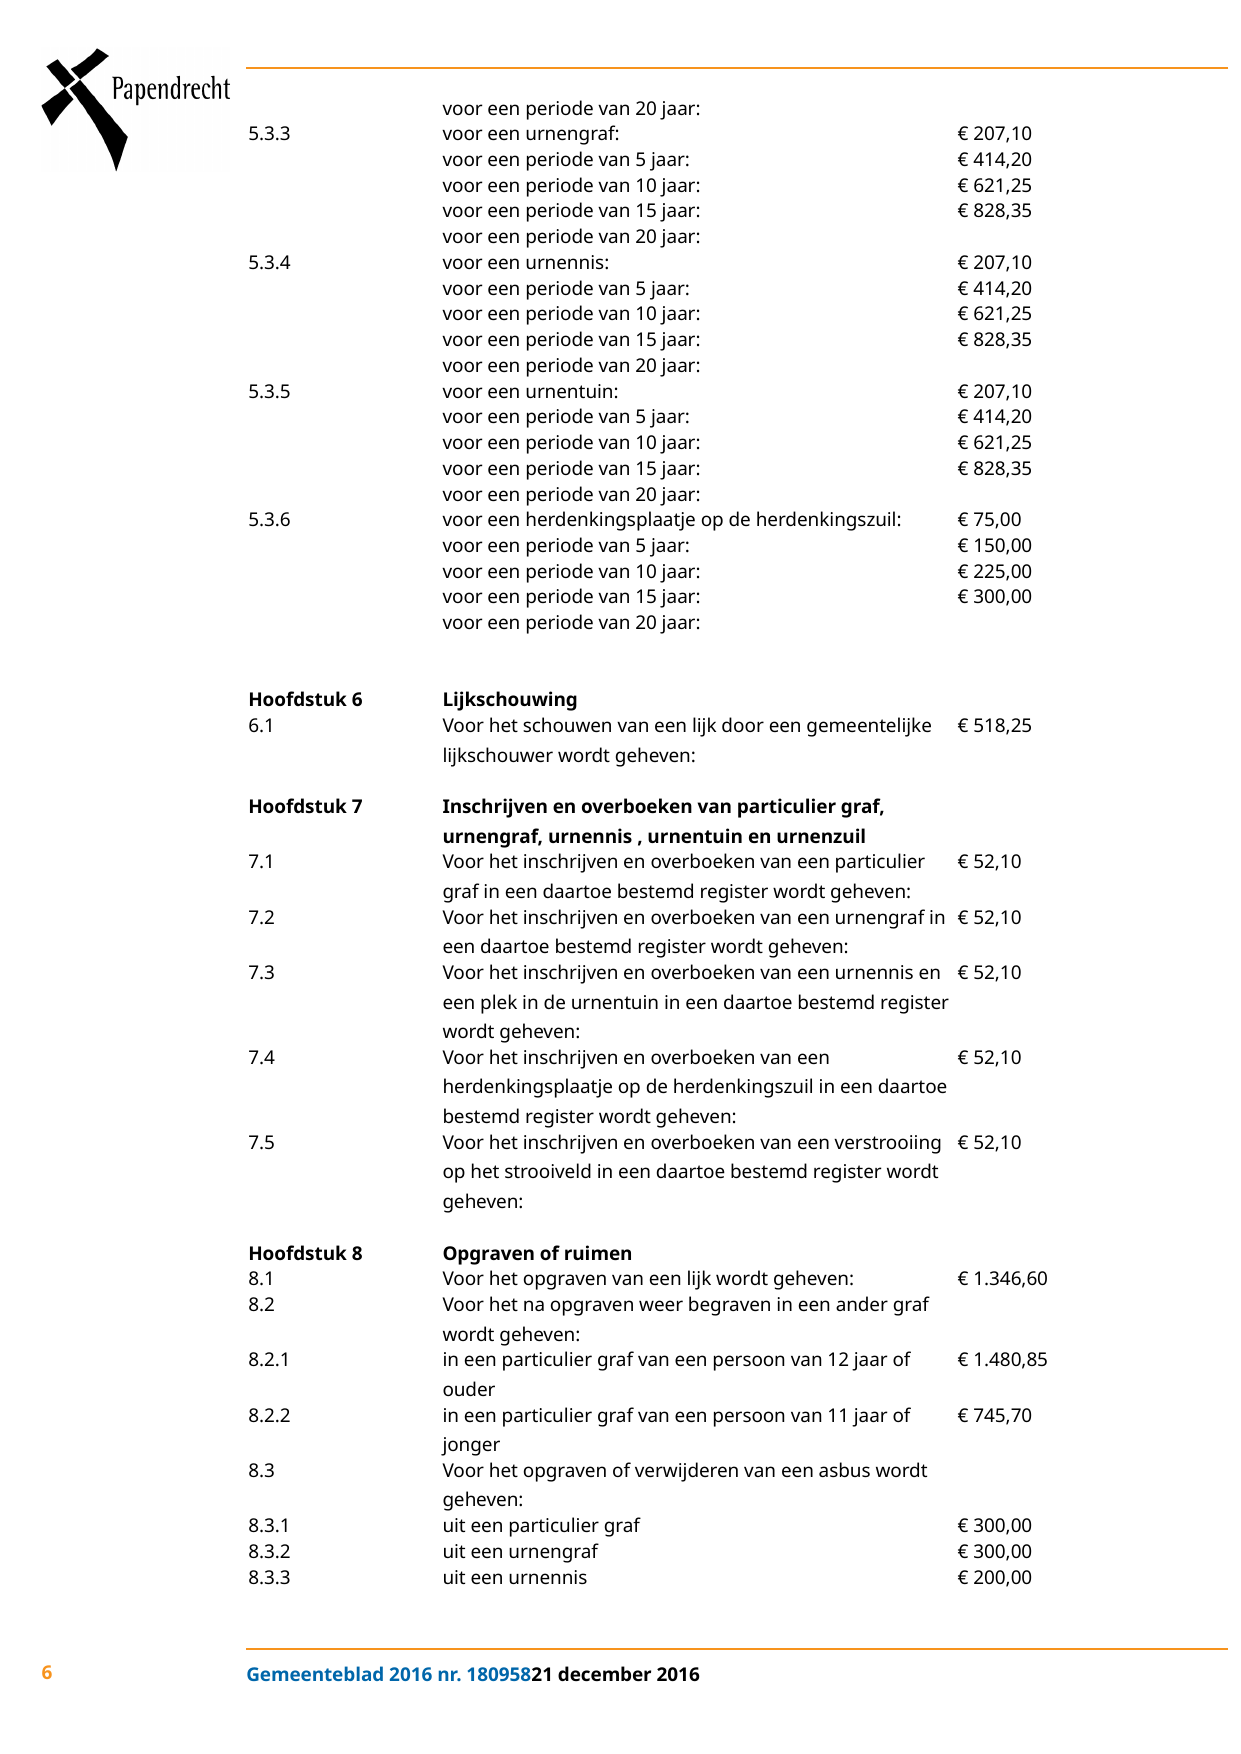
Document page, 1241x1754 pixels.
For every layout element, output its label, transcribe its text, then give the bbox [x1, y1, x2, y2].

table_cell 8.2 [248, 1291, 442, 1346]
table_cell voor een periode van 20 jaar: [442, 352, 957, 378]
table_cell € 52,10 [958, 1044, 1152, 1129]
table_cell 6.1 [248, 712, 442, 768]
table_cell [958, 481, 1152, 506]
table_cell 8.3.1 [248, 1513, 442, 1538]
table_cell voor een urnennis: [442, 249, 957, 275]
table_cell Lijkschouwing [442, 687, 957, 712]
table_cell [958, 687, 1152, 712]
table_cell [442, 768, 957, 793]
table_cell voor een periode van 15 jaar: [442, 455, 957, 481]
table_cell voor een herdenkingsplaatje op de herdenkingszuil: [442, 506, 957, 532]
table_cell [248, 146, 442, 172]
table_cell voor een periode van 15 jaar: [442, 326, 957, 352]
table_cell € 207,10 [958, 121, 1152, 146]
table_cell voor een urnentuin: [442, 378, 957, 403]
table_cell [248, 198, 442, 223]
table_cell € 300,00 [958, 584, 1152, 609]
table_cell € 621,25 [958, 301, 1152, 326]
table_cell € 621,25 [958, 429, 1152, 455]
table_cell 5.3.6 [248, 506, 442, 532]
table_cell voor een periode van 10 jaar: [442, 172, 957, 198]
table_cell Opgraven of ruimen [442, 1240, 957, 1265]
table_cell € 300,00 [958, 1513, 1152, 1538]
table_cell 7.3 [248, 959, 442, 1044]
table_cell voor een periode van 10 jaar: [442, 558, 957, 584]
table_cell Voor het inschrijven en overboeken van een particulier graf in een daartoe bestemd register wordt geheven: [442, 849, 957, 904]
table_cell [442, 1214, 957, 1240]
table_cell 8.1 [248, 1265, 442, 1291]
table_cell [248, 661, 442, 687]
table_cell 5.3.5 [248, 378, 442, 403]
picture [41, 47, 231, 172]
table_cell [248, 275, 442, 301]
table_cell [958, 1291, 1152, 1346]
table_cell [248, 584, 442, 609]
table_cell € 207,10 [958, 249, 1152, 275]
table_cell € 414,20 [958, 146, 1152, 172]
table_cell € 414,20 [958, 275, 1152, 301]
table_cell [248, 768, 442, 793]
table_cell [248, 429, 442, 455]
table_cell 7.2 [248, 904, 442, 959]
table_cell € 414,20 [958, 404, 1152, 429]
table_cell voor een periode van 15 jaar: [442, 198, 957, 223]
table_cell [248, 352, 442, 378]
table_cell uit een particulier graf [442, 1513, 957, 1538]
table_cell 5.3.4 [248, 249, 442, 275]
table_cell voor een periode van 15 jaar: [442, 584, 957, 609]
table_cell € 300,00 [958, 1538, 1152, 1564]
table_cell 8.2.2 [248, 1402, 442, 1457]
table_cell [248, 172, 442, 198]
table_cell [248, 532, 442, 558]
table_cell € 828,35 [958, 455, 1152, 481]
table_cell in een particulier graf van een persoon van 11 jaar of jonger [442, 1402, 957, 1457]
table_cell € 828,35 [958, 326, 1152, 352]
table_cell € 518,25 [958, 712, 1152, 768]
table_cell 8.3.3 [248, 1564, 442, 1589]
table_cell [958, 95, 1152, 121]
table_cell [248, 1214, 442, 1240]
table_cell uit een urnengraf [442, 1538, 957, 1564]
table_cell uit een urnennis [442, 1564, 957, 1589]
table_cell [958, 768, 1152, 793]
table_cell [958, 1457, 1152, 1512]
table_cell Voor het inschrijven en overboeken van een urnennis en een plek in de urnentuin in een daartoe bestemd register wordt geheven: [442, 959, 957, 1044]
table_cell [248, 558, 442, 584]
table_cell Voor het inschrijven en overboeken van een verstrooiing op het strooiveld in een daartoe bestemd register wordt geheven: [442, 1129, 957, 1214]
table_cell 7.4 [248, 1044, 442, 1129]
table_cell [248, 635, 442, 661]
table_cell Voor het na opgraven weer begraven in een ander graf wordt geheven: [442, 1291, 957, 1346]
table_cell [248, 224, 442, 249]
table_cell Voor het opgraven of verwijderen van een asbus wordt geheven: [442, 1457, 957, 1512]
table_cell Hoofdstuk 6 [248, 687, 442, 712]
table_cell [248, 481, 442, 506]
table_cell € 200,00 [958, 1564, 1152, 1589]
table_cell € 52,10 [958, 849, 1152, 904]
table_cell [442, 661, 957, 687]
table_cell € 52,10 [958, 904, 1152, 959]
table_cell voor een periode van 20 jaar: [442, 95, 957, 121]
table_cell Inschrijven en overboeken van particulier graf, urnengraf, urnennis , urnentuin en urnenzuil [442, 793, 957, 849]
table_cell € 828,35 [958, 198, 1152, 223]
table_cell Hoofdstuk 7 [248, 793, 442, 849]
table_cell Hoofdstuk 8 [248, 1240, 442, 1265]
table_cell [958, 635, 1152, 661]
table_cell [248, 301, 442, 326]
table_cell 7.5 [248, 1129, 442, 1214]
table_cell [958, 352, 1152, 378]
table_cell [958, 224, 1152, 249]
table_cell [958, 1240, 1152, 1265]
table_cell 5.3.3 [248, 121, 442, 146]
table_cell € 1.480,85 [958, 1346, 1152, 1402]
table_cell [248, 95, 442, 121]
table_cell € 150,00 [958, 532, 1152, 558]
table_cell 8.3.2 [248, 1538, 442, 1564]
table_cell € 52,10 [958, 1129, 1152, 1214]
table_cell 8.2.1 [248, 1346, 442, 1402]
table_cell Voor het inschrijven en overboeken van een urnengraf in een daartoe bestemd register wordt geheven: [442, 904, 957, 959]
table_cell € 621,25 [958, 172, 1152, 198]
table_cell € 52,10 [958, 959, 1152, 1044]
table_cell Voor het opgraven van een lijk wordt geheven: [442, 1265, 957, 1291]
table_cell voor een periode van 5 jaar: [442, 275, 957, 301]
table_cell [958, 609, 1152, 635]
table_cell € 207,10 [958, 378, 1152, 403]
table_cell voor een periode van 20 jaar: [442, 224, 957, 249]
table_cell voor een periode van 10 jaar: [442, 429, 957, 455]
table_cell in een particulier graf van een persoon van 12 jaar of ouder [442, 1346, 957, 1402]
table_cell € 1.346,60 [958, 1265, 1152, 1291]
table_cell [248, 455, 442, 481]
table_cell [958, 661, 1152, 687]
table_cell € 75,00 [958, 506, 1152, 532]
table_cell Voor het schouwen van een lijk door een gemeentelijke lijkschouwer wordt geheven: [442, 712, 957, 768]
table_cell voor een periode van 20 jaar: [442, 481, 957, 506]
table_cell [958, 1214, 1152, 1240]
table_cell Voor het inschrijven en overboeken van een herdenkingsplaatje op de herdenkingszuil in een daartoe bestemd register wordt geheven: [442, 1044, 957, 1129]
table_cell voor een periode van 5 jaar: [442, 146, 957, 172]
table_cell [248, 404, 442, 429]
table_cell [248, 609, 442, 635]
table_cell voor een periode van 5 jaar: [442, 532, 957, 558]
table_cell voor een periode van 5 jaar: [442, 404, 957, 429]
table_cell voor een periode van 20 jaar: [442, 609, 957, 635]
table_cell [958, 793, 1152, 849]
table_cell [442, 635, 957, 661]
table_cell 7.1 [248, 849, 442, 904]
table_cell voor een periode van 10 jaar: [442, 301, 957, 326]
table_cell 8.3 [248, 1457, 442, 1512]
table_cell [248, 326, 442, 352]
table_cell voor een urnengraf: [442, 121, 957, 146]
table_cell € 745,70 [958, 1402, 1152, 1457]
table_cell € 225,00 [958, 558, 1152, 584]
